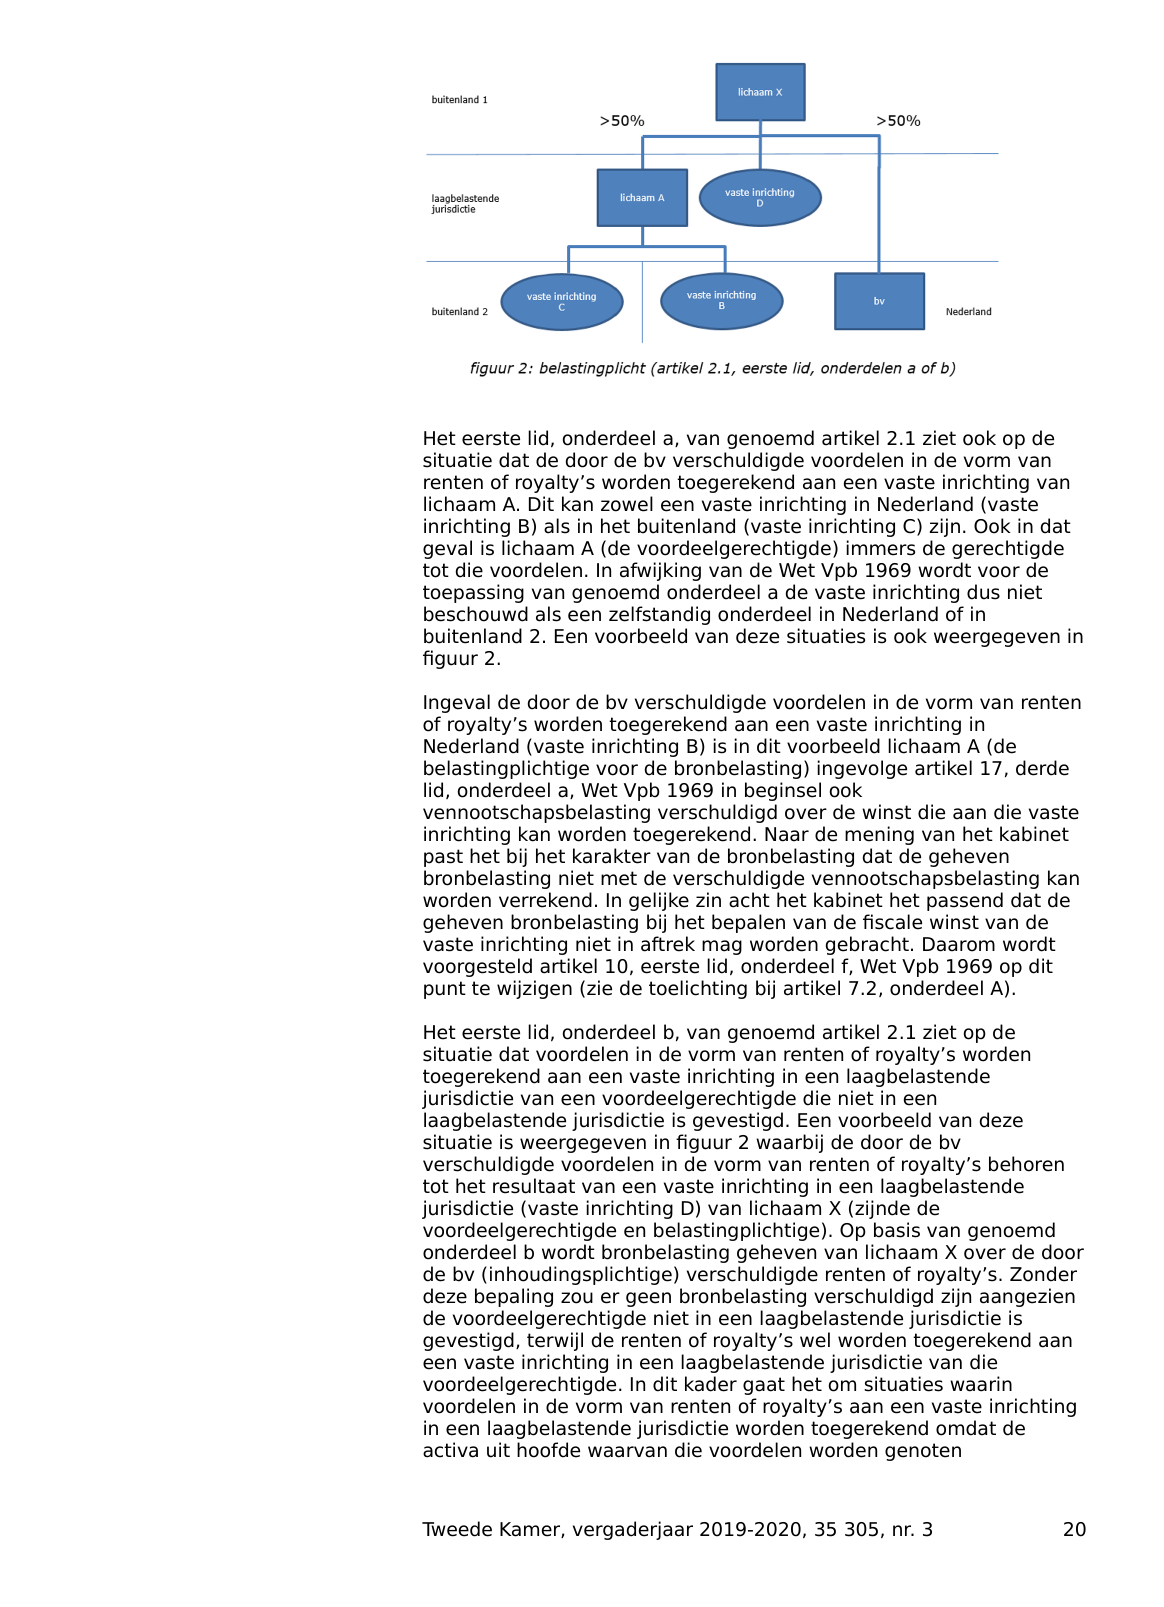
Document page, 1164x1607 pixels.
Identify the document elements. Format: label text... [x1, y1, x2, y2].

picture [422, 59, 1002, 384]
text Het eerste lid, onderdeel b, van genoemd artikel 2.1 ziet op de situatie dat voordelen in de vorm van renten of royalty’s worden toegerekend aan een vaste inrichting in een laagbelastende jurisdictie van een voordeelgerechtigde die niet in een laagbelastende jurisdictie is gevestigd. Een voorbeeld van deze situatie is weergegeven in figuur 2 waarbij de door de bv verschuldigde voordelen in de vorm van renten of royalty’s behoren tot het resultaat van een vaste inrichting in een laagbelastende jurisdictie (vaste inrichting D) van lichaam X (zijnde de voordeelgerechtigde en belastingplichtige). Op basis van genoemd onderdeel b wordt bronbelasting geheven van lichaam X over de door de bv (inhoudingsplichtige) verschuldigde renten of royalty’s. Zonder deze bepaling zou er geen bronbelasting verschuldigd zijn aangezien de voordeelgerechtigde niet in een laagbelastende jurisdictie is gevestigd, terwijl de renten of royalty’s wel worden toegerekend aan een vaste inrichting in een laagbelastende jurisdictie van die voordeelgerechtigde. In dit kader gaat het om situaties waarin voordelen in de vorm van renten of royalty’s aan een vaste inrichting in een laagbelastende jurisdictie worden toegerekend omdat de activa uit hoofde waarvan die voordelen worden genoten [422, 1022, 1087, 1461]
text Ingeval de door de bv verschuldigde voordelen in de vorm van renten of royalty’s worden toegerekend aan een vaste inrichting in Nederland (vaste inrichting B) is in dit voorbeeld lichaam A (de belastingplichtige voor de bronbelasting) ingevolge artikel 17, derde lid, onderdeel a, Wet Vpb 1969 in beginsel ook vennootschapsbelasting verschuldigd over de winst die aan die vaste inrichting kan worden toegerekend. Naar de mening van het kabinet past het bij het karakter van de bronbelasting dat de geheven bronbelasting niet met de verschuldigde vennootschapsbelasting kan worden verrekend. In gelijke zin acht het kabinet het passend dat de geheven bronbelasting bij het bepalen van de fiscale winst van de vaste inrichting niet in aftrek mag worden gebracht. Daarom wordt voorgesteld artikel 10, eerste lid, onderdeel f, Wet Vpb 1969 op dit punt te wijzigen (zie de toelichting bij artikel 7.2, onderdeel A). [422, 692, 1087, 1000]
text Het eerste lid, onderdeel a, van genoemd artikel 2.1 ziet ook op de situatie dat de door de bv verschuldigde voordelen in de vorm van renten of royalty’s worden toegerekend aan een vaste inrichting van lichaam A. Dit kan zowel een vaste inrichting in Nederland (vaste inrichting B) als in het buitenland (vaste inrichting C) zijn. Ook in dat geval is lichaam A (de voordeelgerechtigde) immers de gerechtigde tot die voordelen. In afwijking van de Wet Vpb 1969 wordt voor de toepassing van genoemd onderdeel a de vaste inrichting dus niet beschouwd als een zelfstandig onderdeel in Nederland of in buitenland 2. Een voorbeeld van deze situaties is ook weergegeven in figuur 2. [422, 428, 1087, 670]
